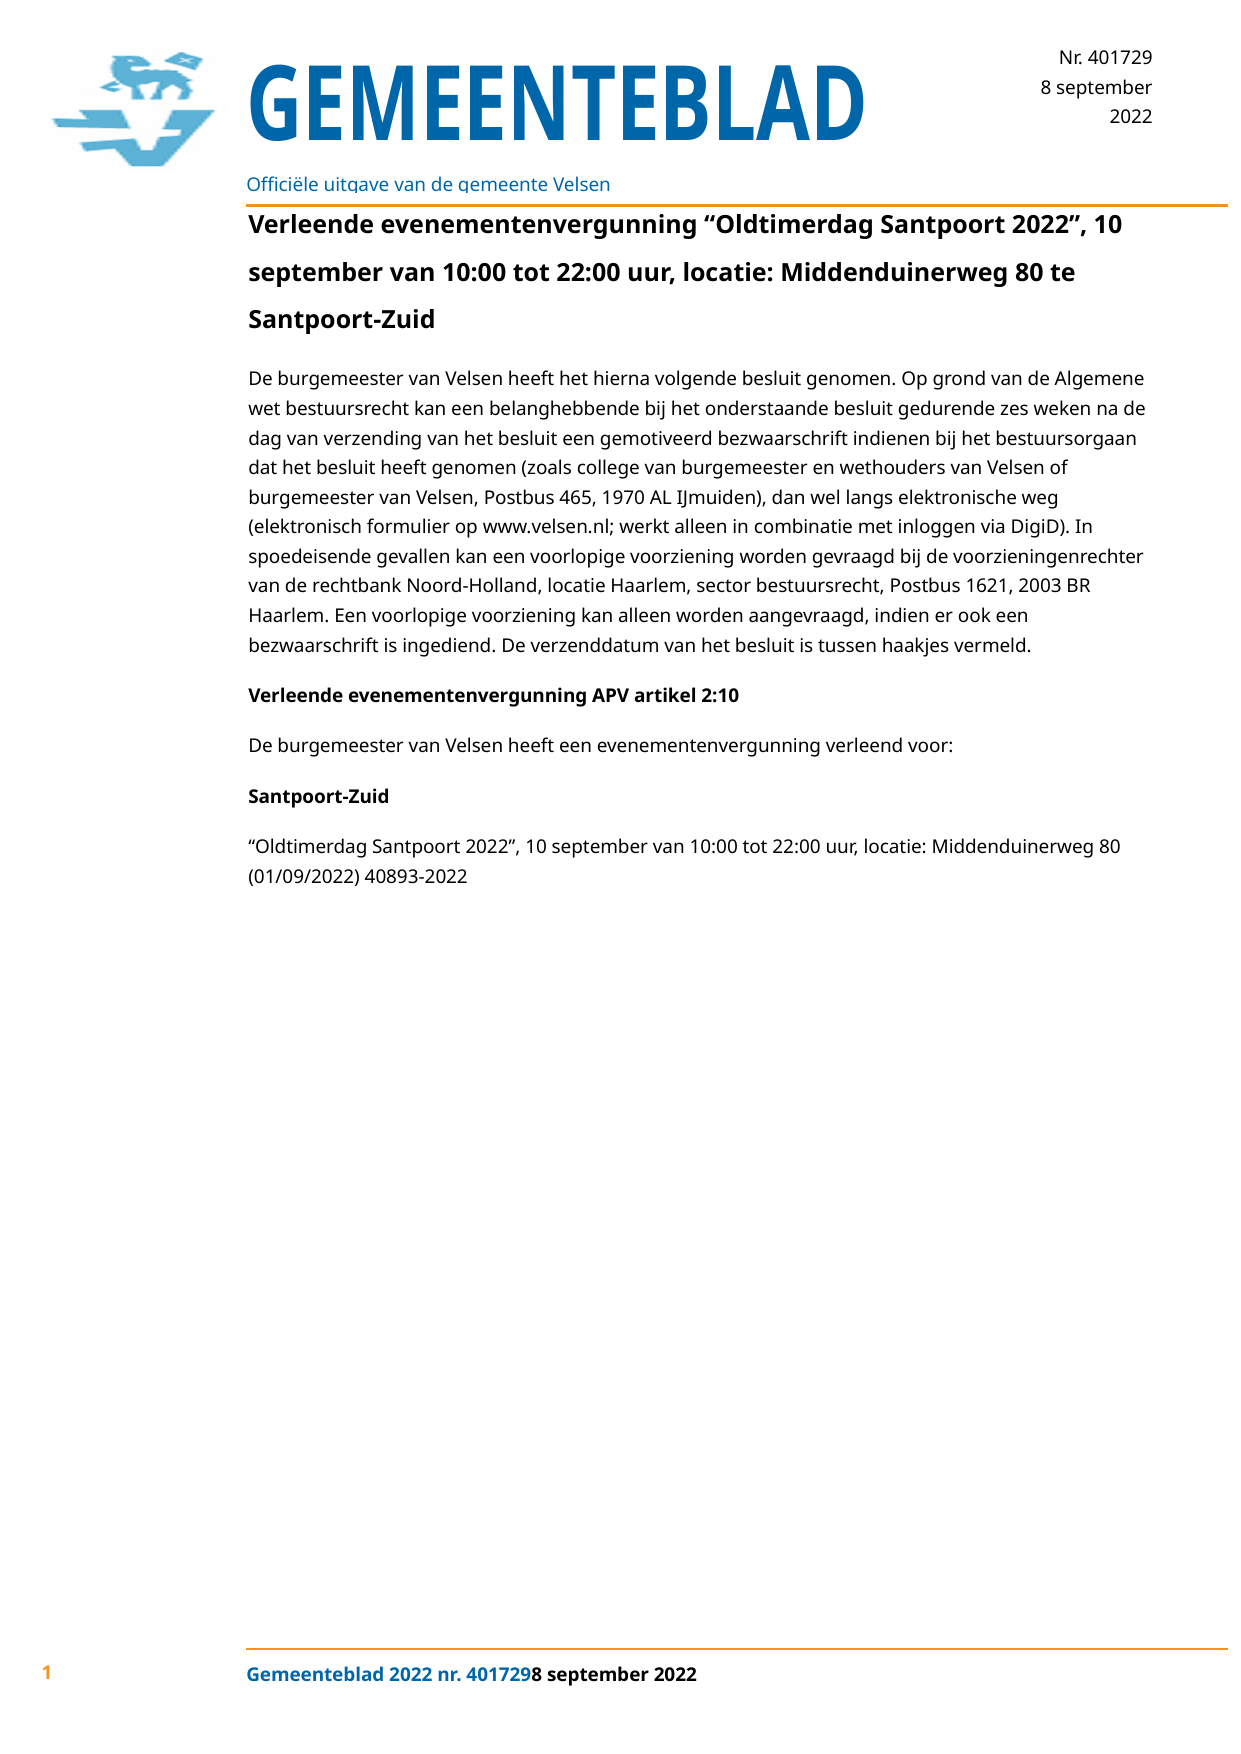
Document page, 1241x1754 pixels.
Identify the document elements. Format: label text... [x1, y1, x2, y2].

text Santpoort-Zuid [248, 783, 1152, 809]
text “Oldtimerdag Santpoort 2022”, 10 september van 10:00 tot 22:00 uur, locatie: Middenduinerweg 80 (01/09/2022) 40893-2022 [248, 833, 1152, 889]
text Verleende evenementenvergunning “Oldtimerdag Santpoort 2022”, 10 september van 10:00 tot 22:00 uur, locatie: Middenduinerweg 80 te Santpoort-Zuid [248, 207, 1152, 336]
text De burgemeester van Velsen heeft het hierna volgende besluit genomen. Op grond van de Algemene wet bestuursrecht kan een belanghebbende bij het onderstaande besluit gedurende zes weken na de dag van verzending van het besluit een gemotiveerd bezwaarschrift indienen bij het bestuursorgaan dat het besluit heeft genomen (zoals college van burgemeester en wethouders van Velsen of burgemeester van Velsen, Postbus 465, 1970 AL IJmuiden), dan wel langs elektronische weg (elektronisch formulier op www.velsen.nl; werkt alleen in combinatie met inloggen via DigiD). In spoedeisende gevallen kan een voorlopige voorziening worden gevraagd bij de voorzieningenrechter van de rechtbank Noord-Holland, locatie Haarlem, sector bestuursrecht, Postbus 1621, 2003 BR Haarlem. Een voorlopige voorziening kan alleen worden aangevraagd, indien er ook een bezwaarschrift is ingediend. De verzenddatum van het besluit is tussen haakjes vermeld. [248, 366, 1152, 657]
picture [41, 47, 231, 172]
text De burgemeester van Velsen heeft een evenementenvergunning verleend voor: [248, 733, 1152, 758]
text Verleende evenementenvergunning APV artikel 2:10 [248, 682, 1152, 708]
